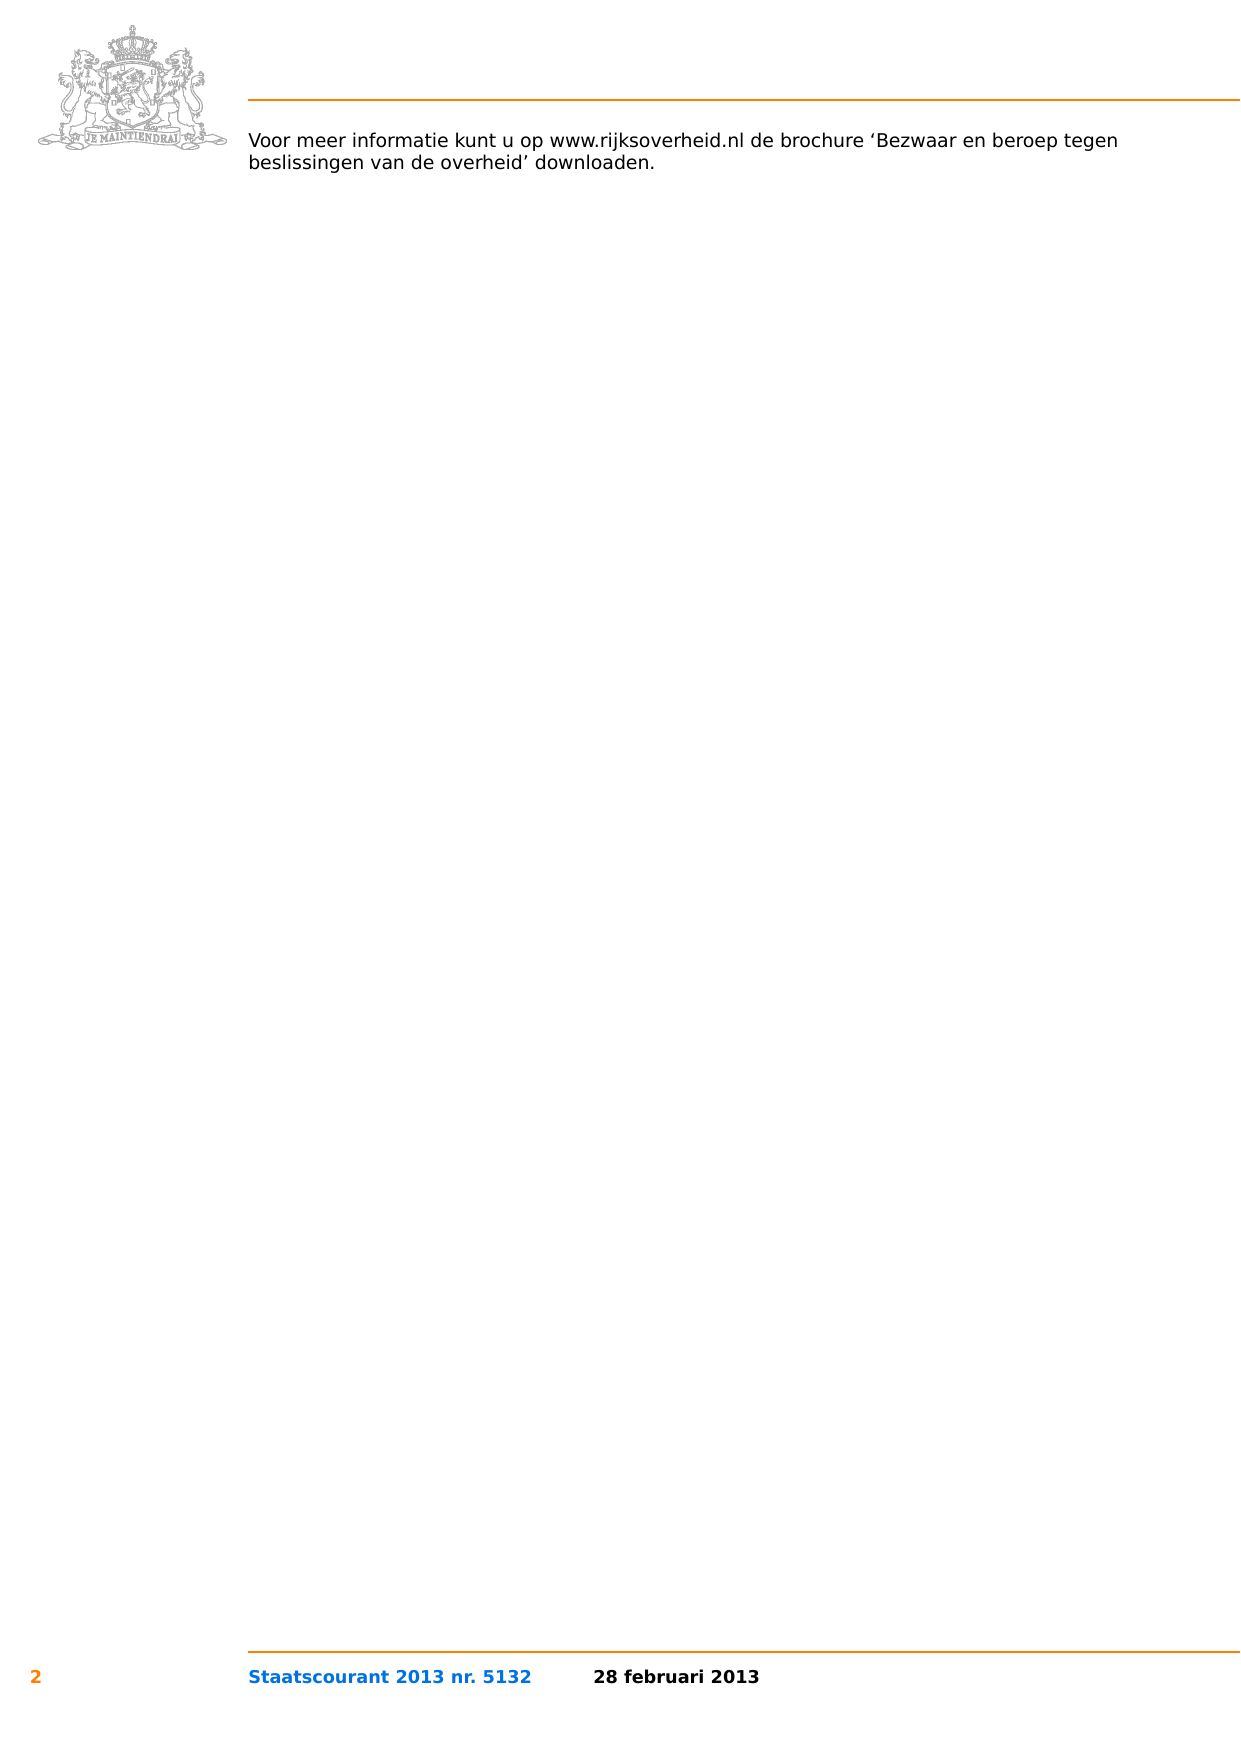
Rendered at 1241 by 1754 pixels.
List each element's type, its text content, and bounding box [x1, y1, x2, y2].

text Voor meer informatie kunt u op www.rijksoverheid.nl de brochure ‘Bezwaar en beroep tegen beslissingen van de overheid’ downloaden. [248, 130, 1163, 174]
picture [38, 25, 227, 150]
